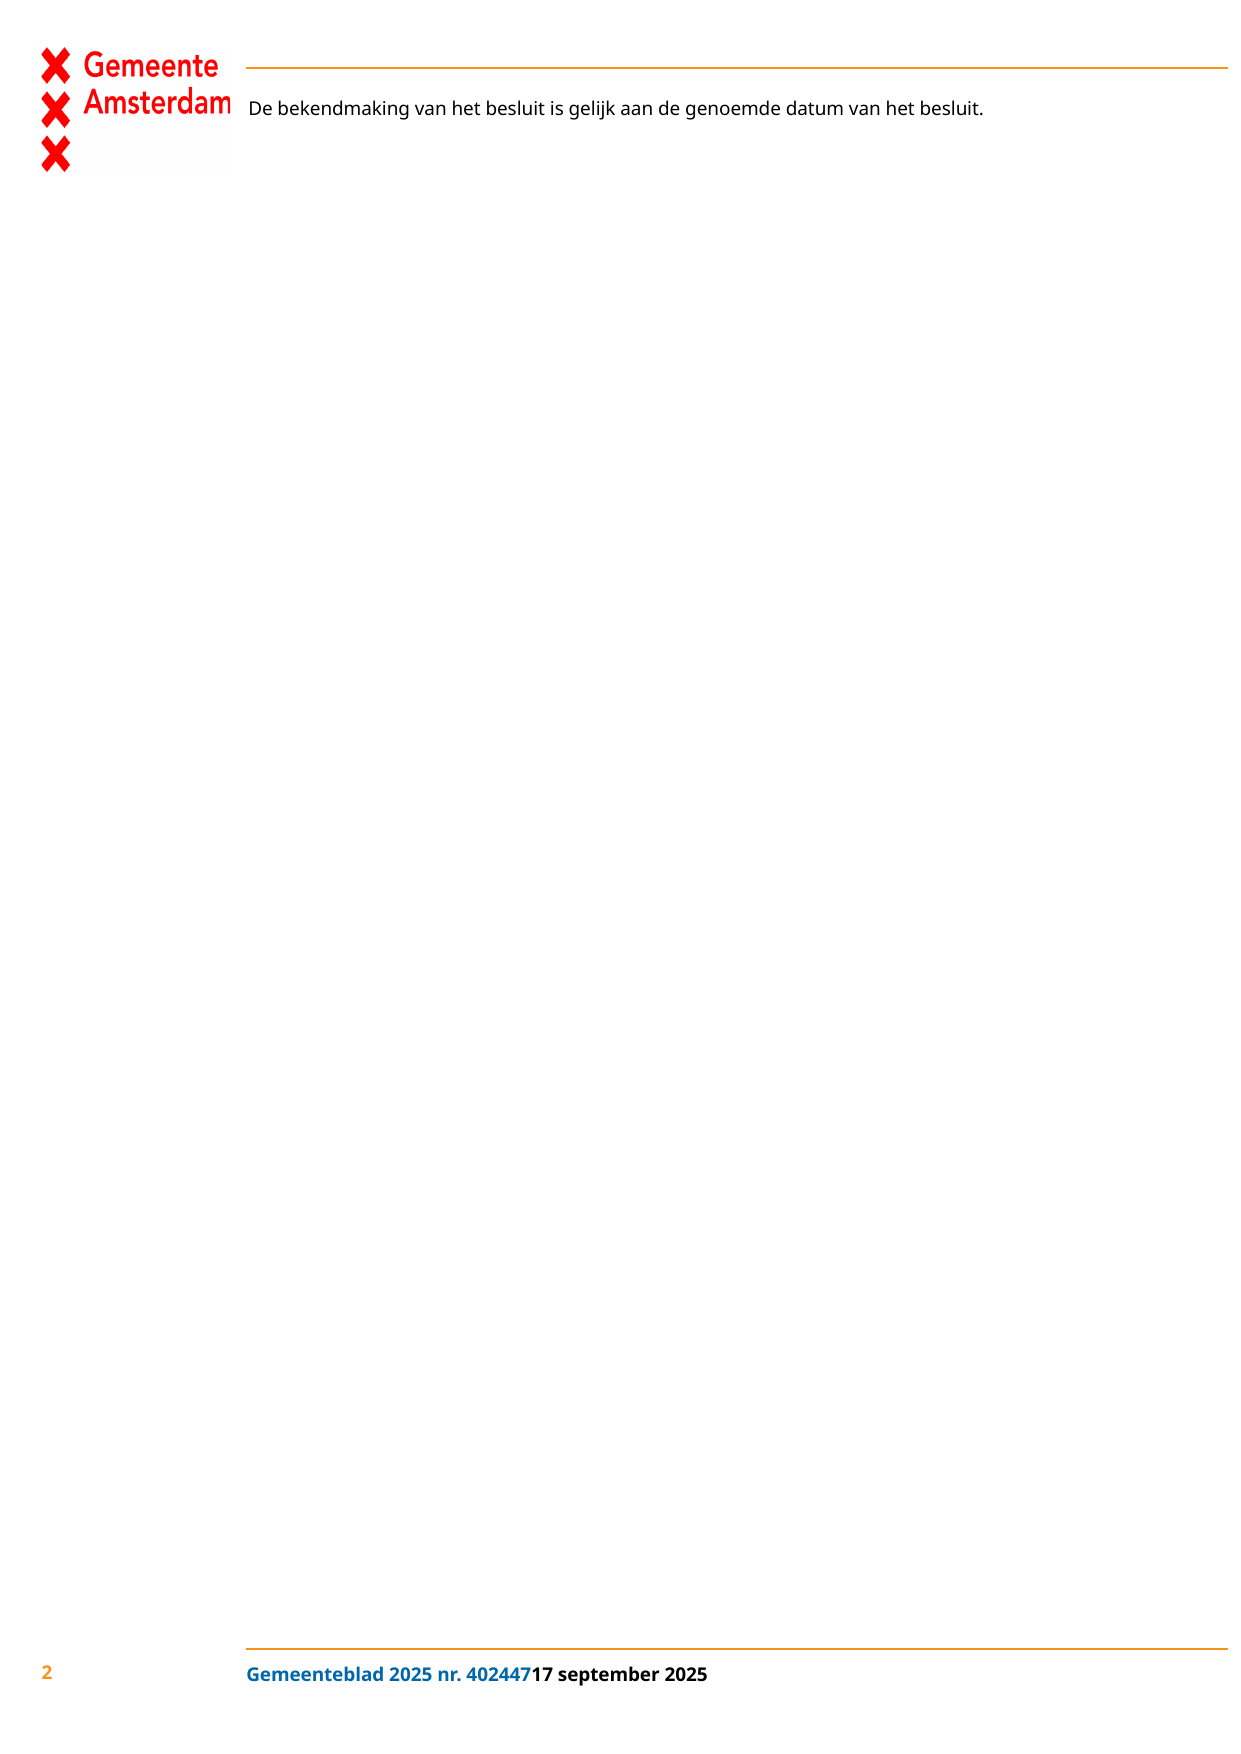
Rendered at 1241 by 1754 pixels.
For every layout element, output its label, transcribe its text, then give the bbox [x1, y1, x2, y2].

text De bekendmaking van het besluit is gelijk aan de genoemde datum van het besluit. [248, 95, 1152, 121]
picture [41, 47, 231, 172]
